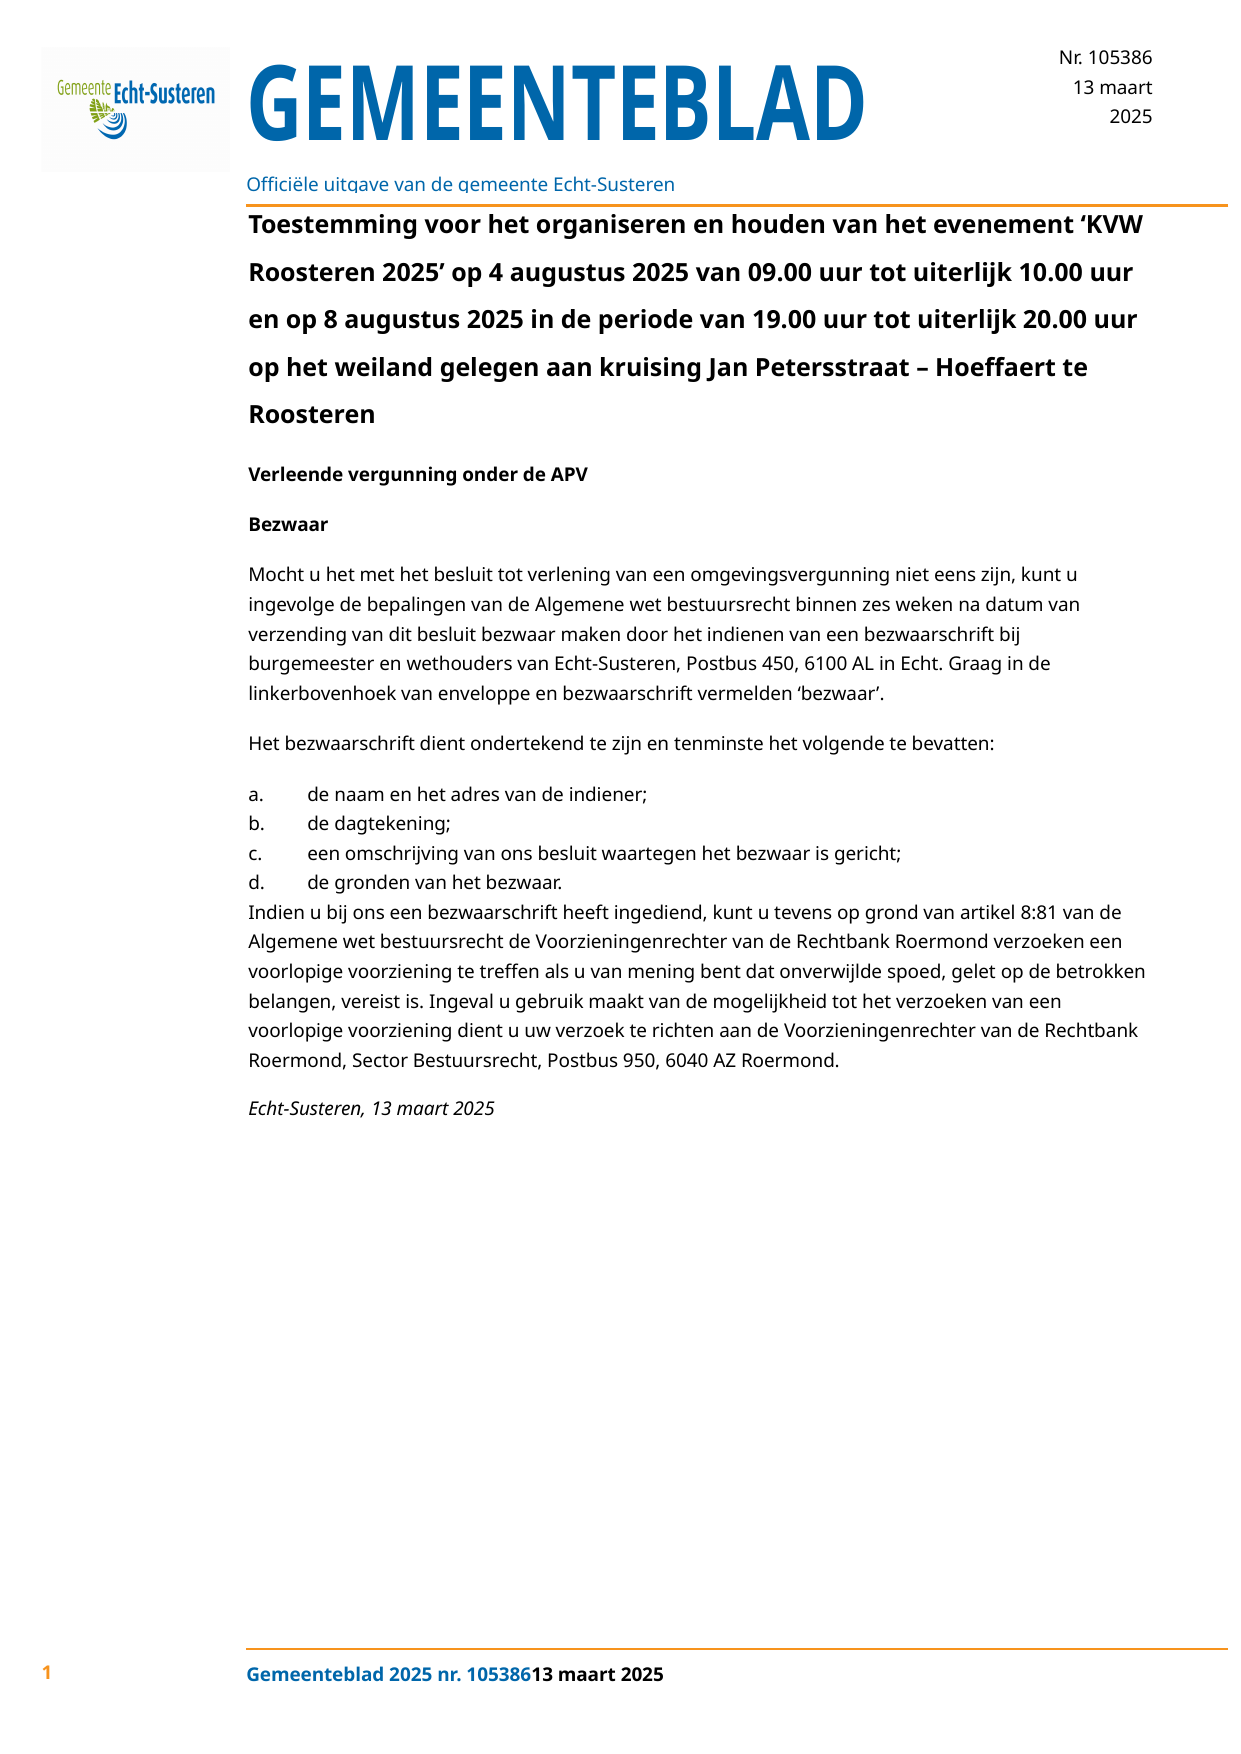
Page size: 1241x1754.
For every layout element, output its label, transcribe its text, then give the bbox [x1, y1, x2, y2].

text Mocht u het met het besluit tot verlening van een omgevingsvergunning niet eens zijn, kunt u ingevolge de bepalingen van de Algemene wet bestuursrecht binnen zes weken na datum van verzending van dit besluit bezwaar maken door het indienen van een bezwaarschrift bij burgemeester en wethouders van Echt-Susteren, Postbus 450, 6100 AL in Echt. Graag in de linkerbovenhoek van enveloppe en bezwaarschrift vermelden ‘bezwaar’. [248, 562, 1152, 706]
text Het bezwaarschrift dient ondertekend te zijn en tenminste het volgende te bevatten: [248, 730, 1152, 756]
text Verleende vergunning onder de APV [248, 461, 1152, 486]
text Echt-Susteren, 13 maart 2025 [248, 1095, 1152, 1121]
list een omschrijving van ons besluit waartegen het bezwaar is gericht; [248, 840, 1152, 866]
list de dagtekening; [248, 810, 1152, 836]
list de gronden van het bezwaar. [248, 869, 1152, 895]
picture [41, 47, 231, 172]
text Bezwaar [248, 511, 1152, 537]
text Indien u bij ons een bezwaarschrift heeft ingediend, kunt u tevens op grond van artikel 8:81 van de Algemene wet bestuursrecht de Voorzieningenrechter van de Rechtbank Roermond verzoeken een voorlopige voorziening te treffen als u van mening bent dat onverwijlde spoed, gelet op de betrokken belangen, vereist is. Ingeval u gebruik maakt van de mogelijkheid tot het verzoeken van een voorlopige voorziening dient u uw verzoek te richten aan de Voorzieningenrechter van de Rechtbank Roermond, Sector Bestuursrecht, Postbus 950, 6040 AZ Roermond. [248, 899, 1152, 1073]
list de naam en het adres van de indiener; [248, 781, 1152, 806]
text Toestemming voor het organiseren en houden van het evenement ‘KVW Roosteren 2025’ op 4 augustus 2025 van 09.00 uur tot uiterlijk 10.00 uur en op 8 augustus 2025 in de periode van 19.00 uur tot uiterlijk 20.00 uur op het weiland gelegen aan kruising Jan Petersstraat – Hoeffaert te Roosteren [248, 207, 1152, 431]
